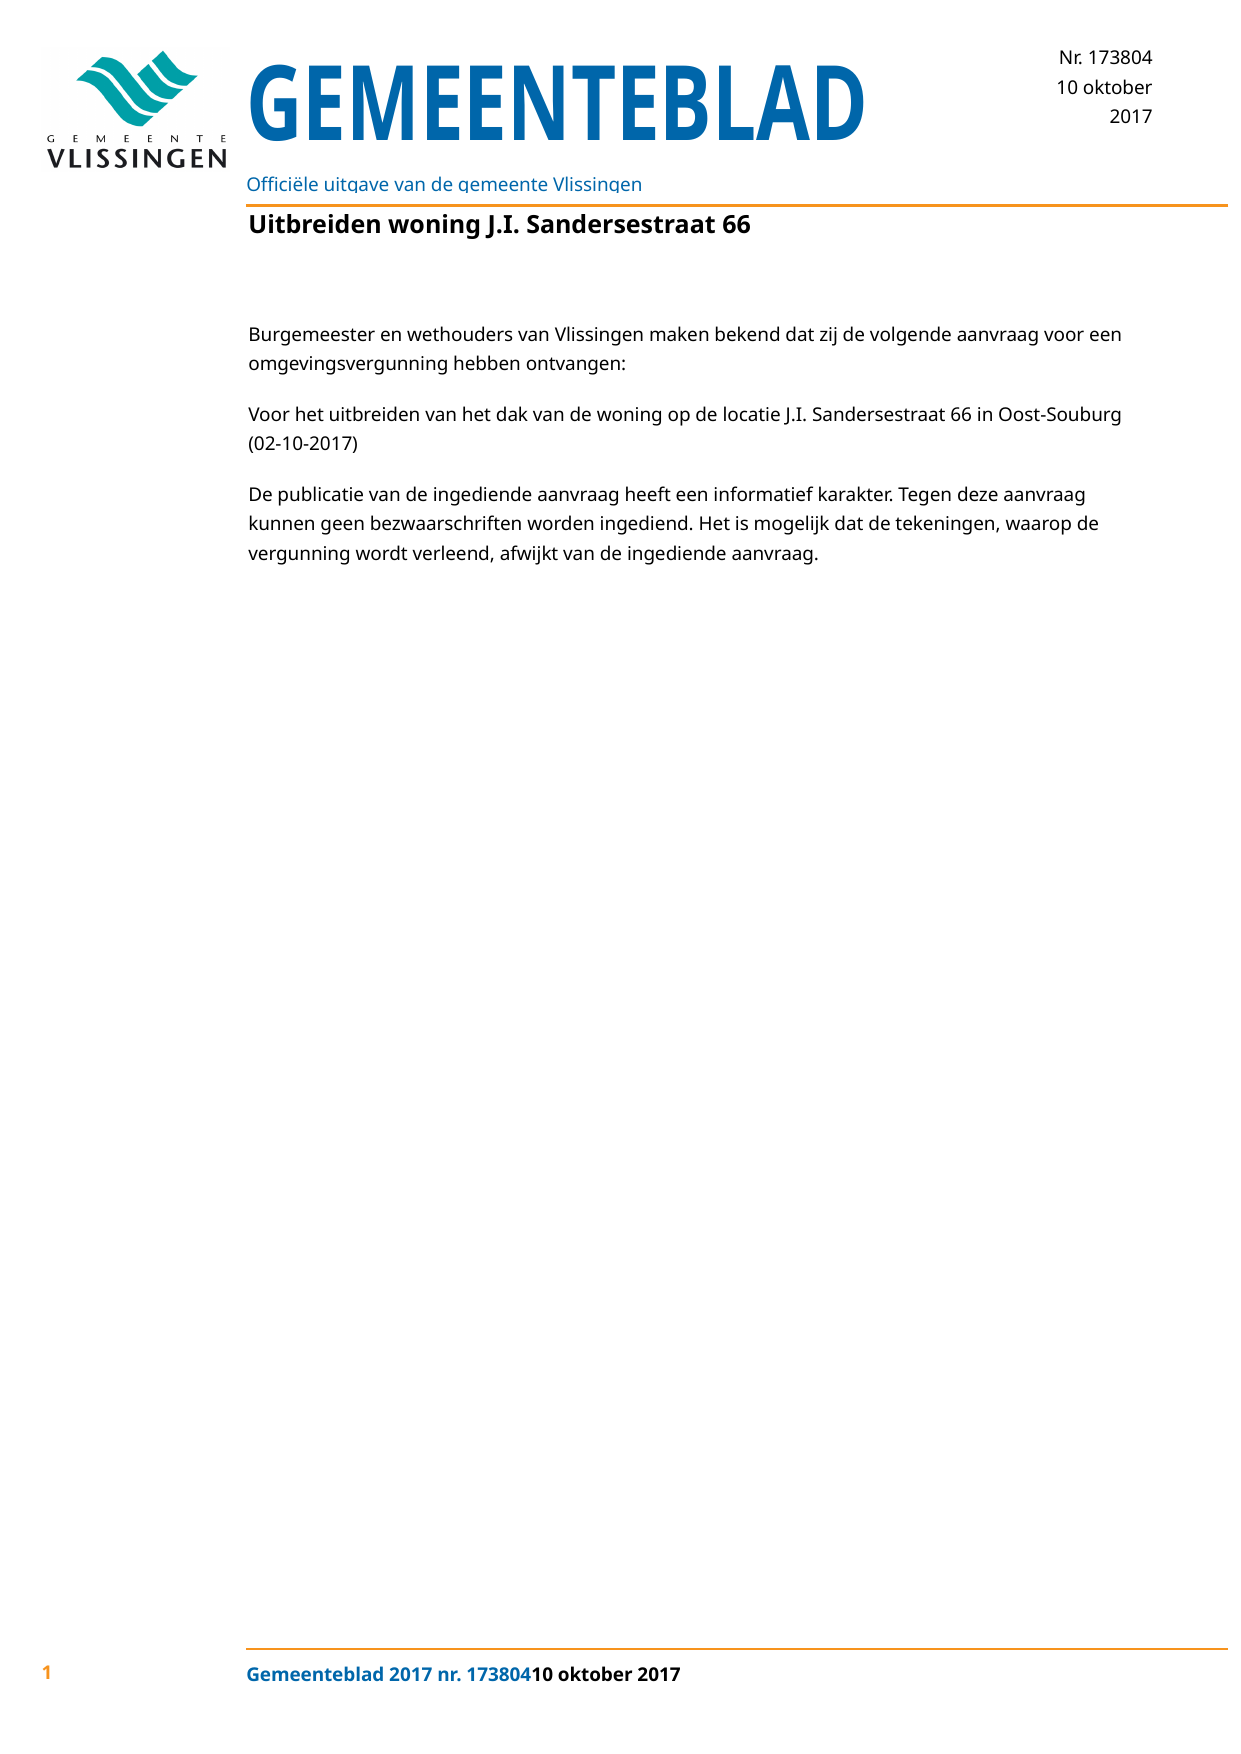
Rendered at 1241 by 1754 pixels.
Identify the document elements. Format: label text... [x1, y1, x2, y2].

text Burgemeester en wethouders van Vlissingen maken bekend dat zij de volgende aanvraag voor een omgevingsvergunning hebben ontvangen: [248, 321, 1152, 376]
text De publicatie van de ingediende aanvraag heeft een informatief karakter. Tegen deze aanvraag kunnen geen bezwaarschriften worden ingediend. Het is mogelijk dat de tekeningen, waarop de vergunning wordt verleend, afwijkt van de ingediende aanvraag. [248, 481, 1152, 566]
text Uitbreiden woning J.I. Sandersestraat 66 [248, 207, 1152, 241]
text Voor het uitbreiden van het dak van de woning op de locatie J.I. Sandersestraat 66 in Oost-Souburg (02-10-2017) [248, 401, 1152, 456]
picture [41, 47, 231, 172]
